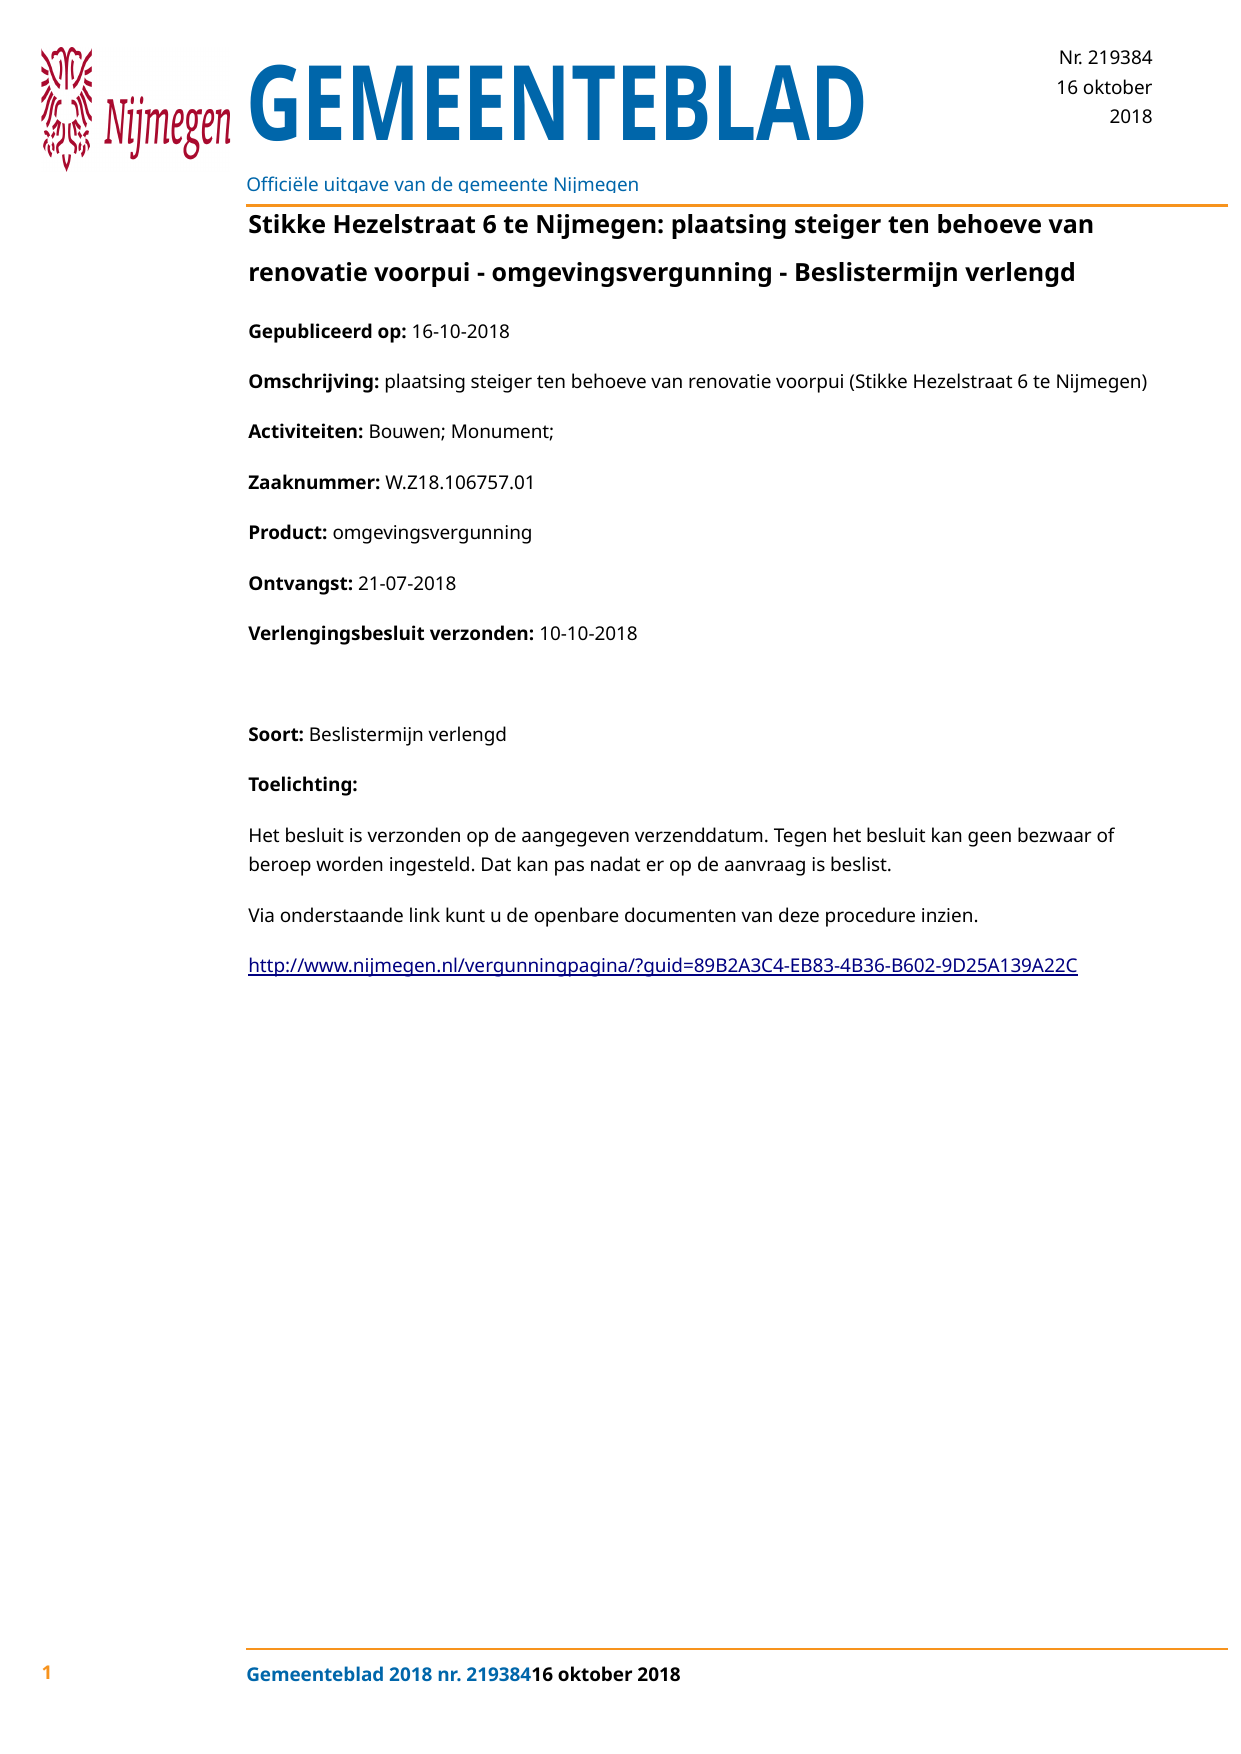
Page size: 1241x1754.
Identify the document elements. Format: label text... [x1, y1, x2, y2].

text Toelichting: [248, 772, 1152, 797]
text Stikke Hezelstraat 6 te Nijmegen: plaatsing steiger ten behoeve van renovatie voorpui - omgevingsvergunning - Beslistermijn verlengd [248, 207, 1152, 288]
picture [41, 47, 231, 172]
text Het besluit is verzonden op de aangegeven verzenddatum. Tegen het besluit kan geen bezwaar of beroep worden ingesteld. Dat kan pas nadat er op de aanvraag is beslist. [248, 822, 1152, 877]
text http://www.nijmegen.nl/vergunningpagina/?guid=89B2A3C4-EB83-4B36-B602-9D25A139A22C [248, 952, 1152, 978]
text Zaaknummer: W.Z18.106757.01 [248, 469, 1152, 495]
text Omschrijving: plaatsing steiger ten behoeve van renovatie voorpui (Stikke Hezelstraat 6 te Nijmegen) [248, 368, 1152, 394]
text Verlengingsbesluit verzonden: 10-10-2018 [248, 620, 1152, 646]
text Product: omgevingsvergunning [248, 519, 1152, 545]
text Gepubliceerd op: 16-10-2018 [248, 318, 1152, 344]
text Activiteiten: Bouwen; Monument; [248, 419, 1152, 444]
text Ontvangst: 21-07-2018 [248, 570, 1152, 596]
text Soort: Beslistermijn verlengd [248, 721, 1152, 747]
text Via onderstaande link kunt u de openbare documenten van deze procedure inzien. [248, 902, 1152, 928]
